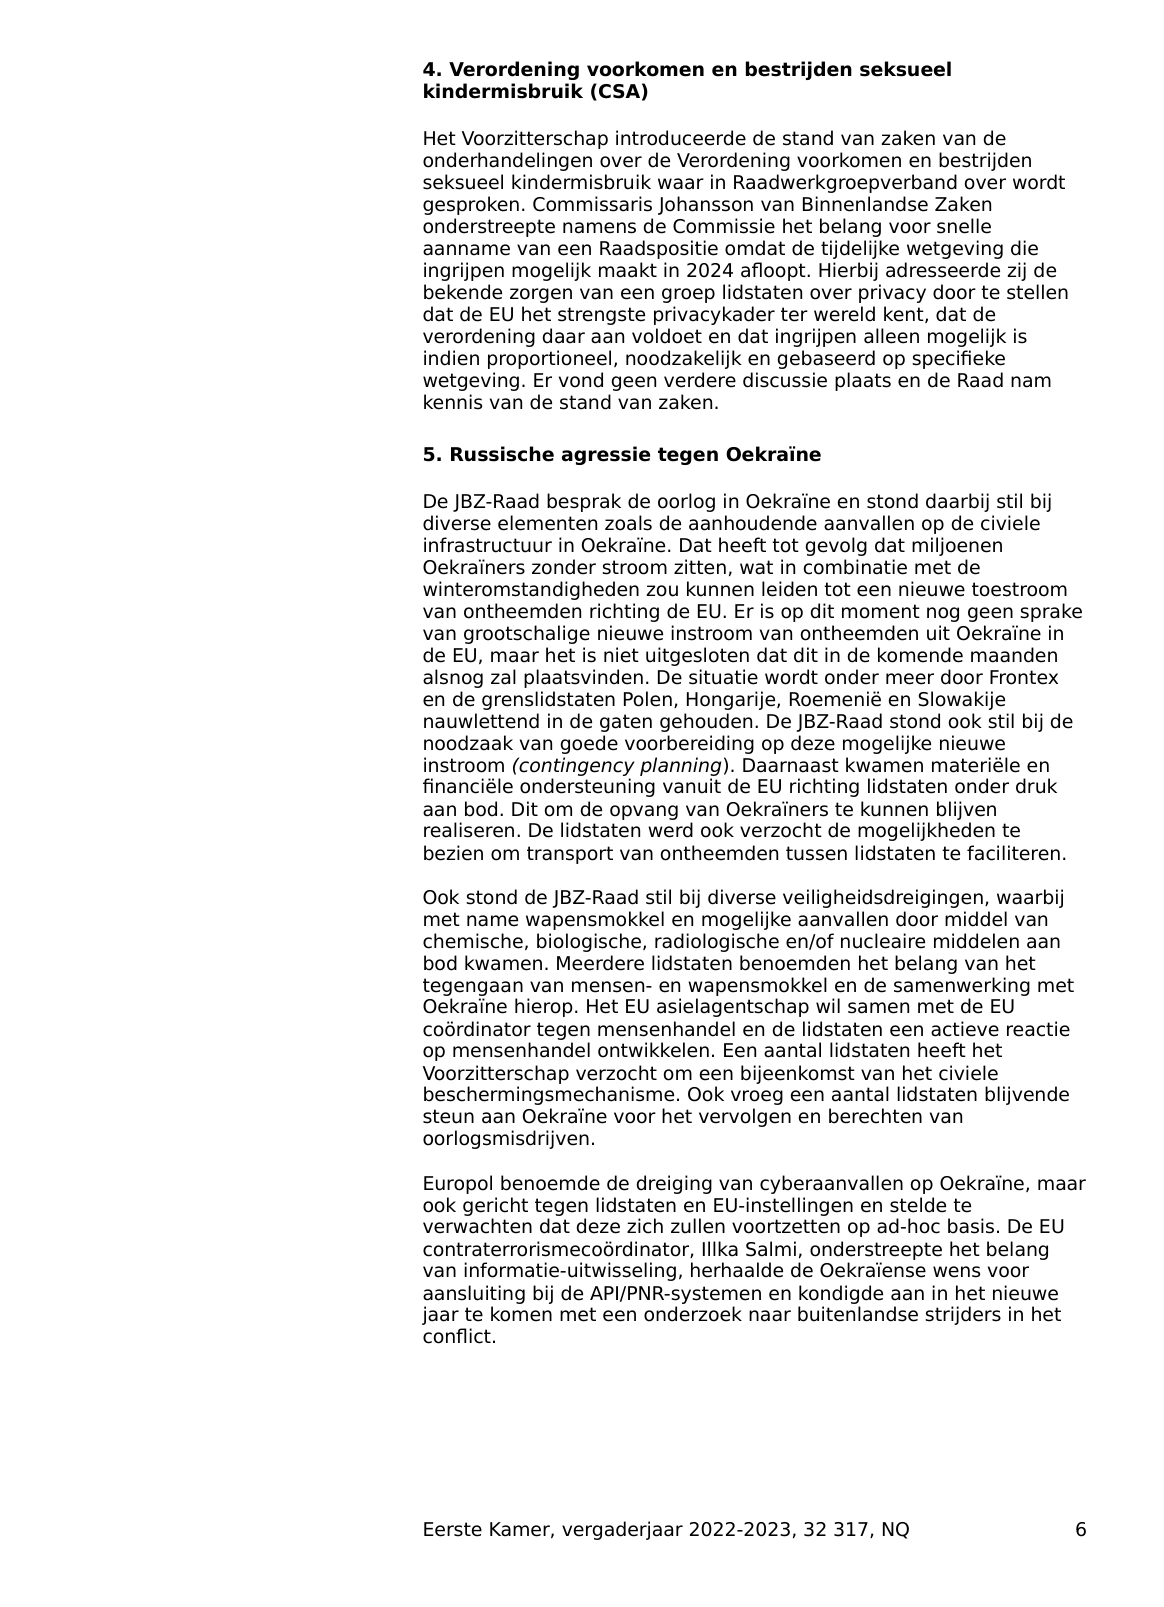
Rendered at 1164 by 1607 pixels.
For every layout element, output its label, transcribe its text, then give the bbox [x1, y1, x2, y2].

subtitle 4. Verordening voorkomen en bestrijden seksueel kindermisbruik (CSA) [422, 59, 1087, 103]
text Het Voorzitterschap introduceerde de stand van zaken van de onderhandelingen over de Verordening voorkomen en bestrijden seksueel kindermisbruik waar in Raadwerkgroepverband over wordt gesproken. Commissaris Johansson van Binnenlandse Zaken onderstreepte namens de Commissie het belang voor snelle aanname van een Raadspositie omdat de tijdelijke wetgeving die ingrijpen mogelijk maakt in 2024 afloopt. Hierbij adresseerde zij de bekende zorgen van een groep lidstaten over privacy door te stellen dat de EU het strengste privacykader ter wereld kent, dat de verordening daar aan voldoet en dat ingrijpen alleen mogelijk is indien proportioneel, noodzakelijk en gebaseerd op specifieke wetgeving. Er vond geen verdere discussie plaats en de Raad nam kennis van de stand van zaken. [422, 128, 1087, 414]
subtitle 5. Russische agressie tegen Oekraïne [422, 444, 1087, 466]
text De JBZ-Raad besprak de oorlog in Oekraïne en stond daarbij stil bij diverse elementen zoals de aanhoudende aanvallen op de civiele infrastructuur in Oekraïne. Dat heeft tot gevolg dat miljoenen Oekraïners zonder stroom zitten, wat in combinatie met de winteromstandigheden zou kunnen leiden tot een nieuwe toestroom van ontheemden richting de EU. Er is op dit moment nog geen sprake van grootschalige nieuwe instroom van ontheemden uit Oekraïne in de EU, maar het is niet uitgesloten dat dit in de komende maanden alsnog zal plaatsvinden. De situatie wordt onder meer door Frontex en de grenslidstaten Polen, Hongarije, Roemenië en Slowakije nauwlettend in de gaten gehouden. De JBZ-Raad stond ook stil bij de noodzaak van goede voorbereiding op deze mogelijke nieuwe instroom (contingency planning). Daarnaast kwamen materiële en financiële ondersteuning vanuit de EU richting lidstaten onder druk aan bod. Dit om de opvang van Oekraïners te kunnen blijven realiseren. De lidstaten werd ook verzocht de mogelijkheden te bezien om transport van ontheemden tussen lidstaten te faciliteren. [422, 491, 1087, 864]
text Europol benoemde de dreiging van cyberaanvallen op Oekraïne, maar ook gericht tegen lidstaten en EU-instellingen en stelde te verwachten dat deze zich zullen voortzetten op ad-hoc basis. De EU contraterrorismecoördinator, Illka Salmi, onderstreepte het belang van informatie-uitwisseling, herhaalde de Oekraïense wens voor aansluiting bij de API/PNR-systemen en kondigde aan in het nieuwe jaar te komen met een onderzoek naar buitenlandse strijders in het conflict. [422, 1172, 1087, 1348]
text Ook stond de JBZ-Raad stil bij diverse veiligheidsdreigingen, waarbij met name wapensmokkel en mogelijke aanvallen door middel van chemische, biologische, radiologische en/of nucleaire middelen aan bod kwamen. Meerdere lidstaten benoemden het belang van het tegengaan van mensen- en wapensmokkel en de samenwerking met Oekraïne hierop. Het EU asielagentschap wil samen met de EU coördinator tegen mensenhandel en de lidstaten een actieve reactie op mensenhandel ontwikkelen. Een aantal lidstaten heeft het Voorzitterschap verzocht om een bijeenkomst van het civiele beschermingsmechanisme. Ook vroeg een aantal lidstaten blijvende steun aan Oekraïne voor het vervolgen en berechten van oorlogsmisdrijven. [422, 887, 1087, 1150]
